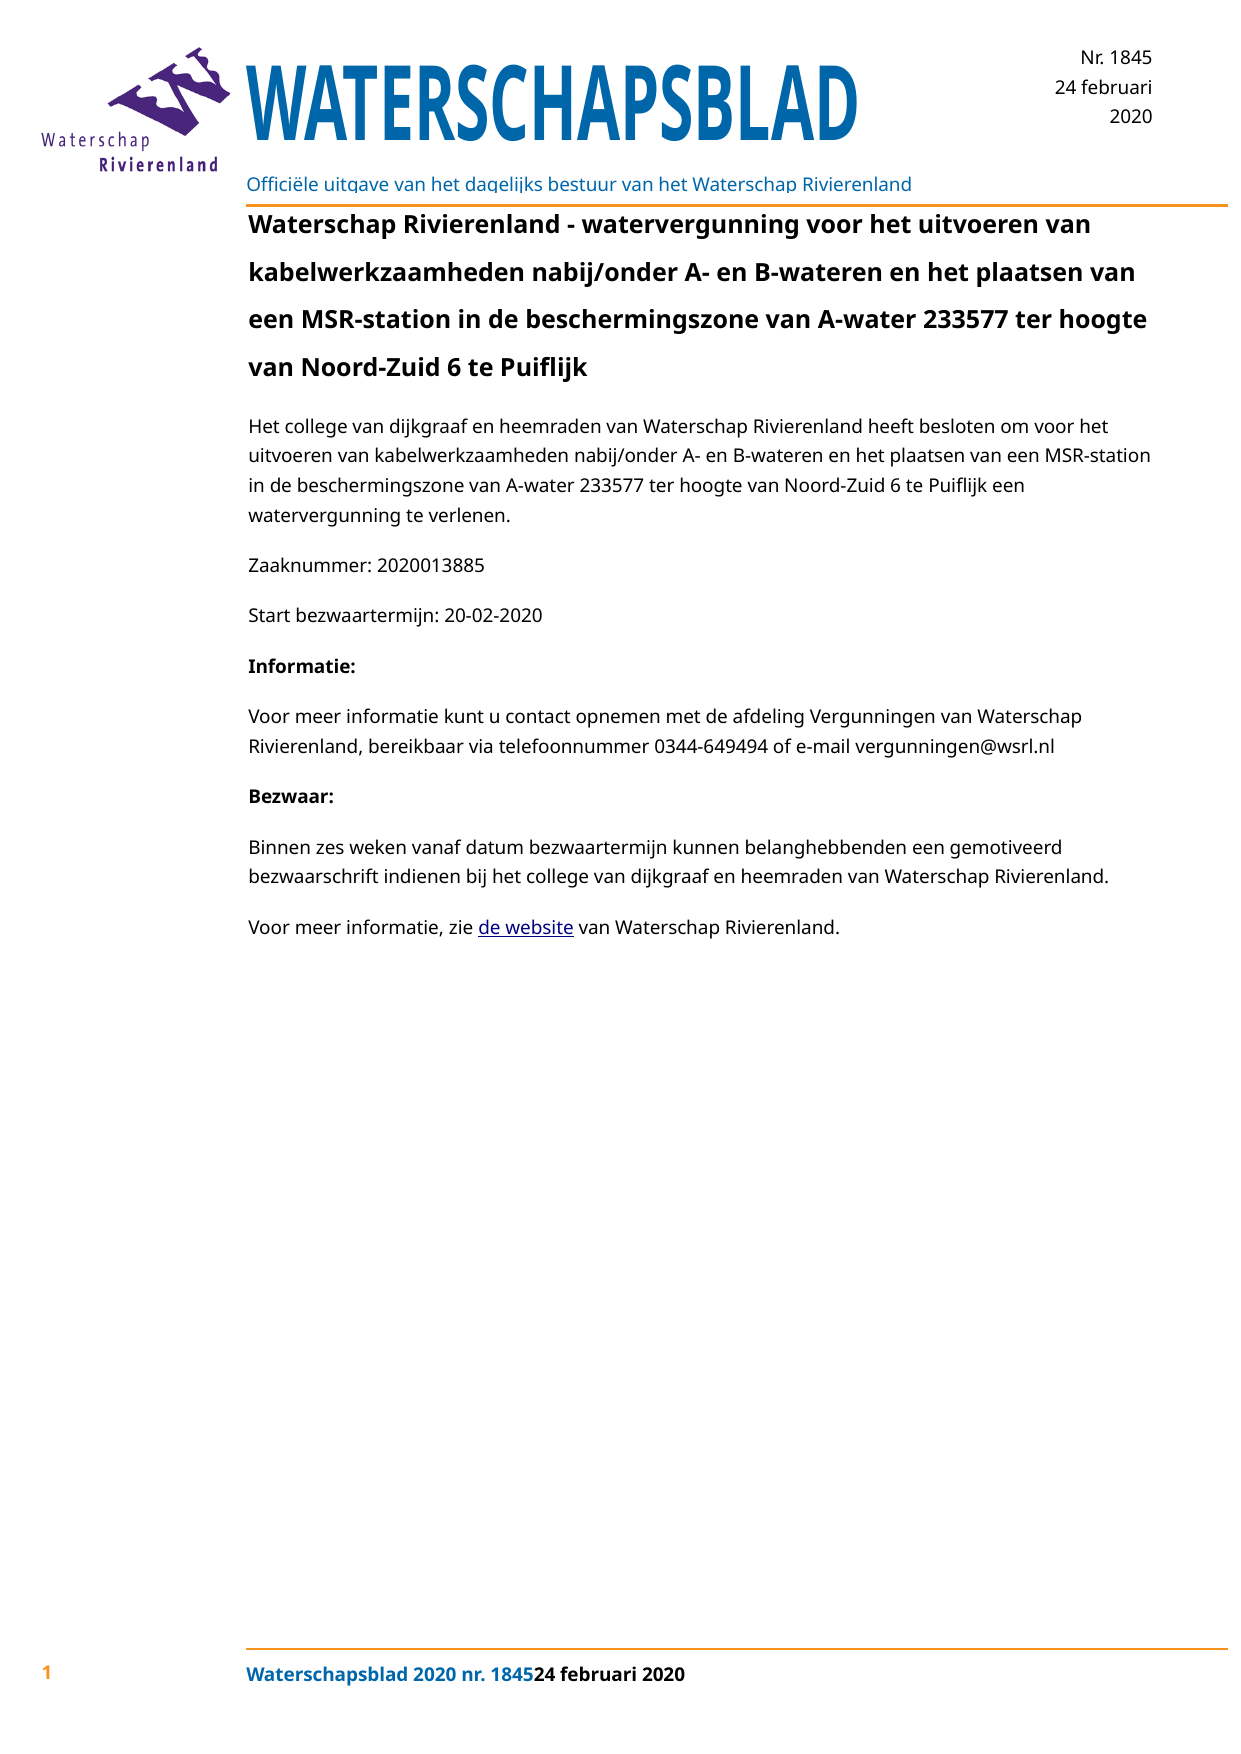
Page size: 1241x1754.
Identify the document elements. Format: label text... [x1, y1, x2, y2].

text Binnen zes weken vanaf datum bezwaartermijn kunnen belanghebbenden een gemotiveerd bezwaarschrift indienen bij het college van dijkgraaf en heemraden van Waterschap Rivierenland. [248, 834, 1152, 889]
text Waterschap Rivierenland - watervergunning voor het uitvoeren van kabelwerkzaamheden nabij/onder A- en B-wateren en het plaatsen van een MSR-station in de beschermingszone van A-water 233577 ter hoogte van Noord-Zuid 6 te Puiflijk [248, 207, 1152, 384]
text Zaaknummer: 2020013885 [248, 552, 1152, 578]
text Informatie: [248, 653, 1152, 679]
picture [41, 47, 231, 172]
text Voor meer informatie, zie de website van Waterschap Rivierenland. [248, 914, 1152, 940]
text Start bezwaartermijn: 20-02-2020 [248, 603, 1152, 628]
text Bezwaar: [248, 783, 1152, 809]
text Het college van dijkgraaf en heemraden van Waterschap Rivierenland heeft besloten om voor het uitvoeren van kabelwerkzaamheden nabij/onder A- en B-wateren en het plaatsen van een MSR-station in de beschermingszone van A-water 233577 ter hoogte van Noord-Zuid 6 te Puiflijk een watervergunning te verlenen. [248, 413, 1152, 528]
text Voor meer informatie kunt u contact opnemen met de afdeling Vergunningen van Waterschap Rivierenland, bereikbaar via telefoonnummer 0344-649494 of e-mail vergunningen@wsrl.nl [248, 703, 1152, 759]
